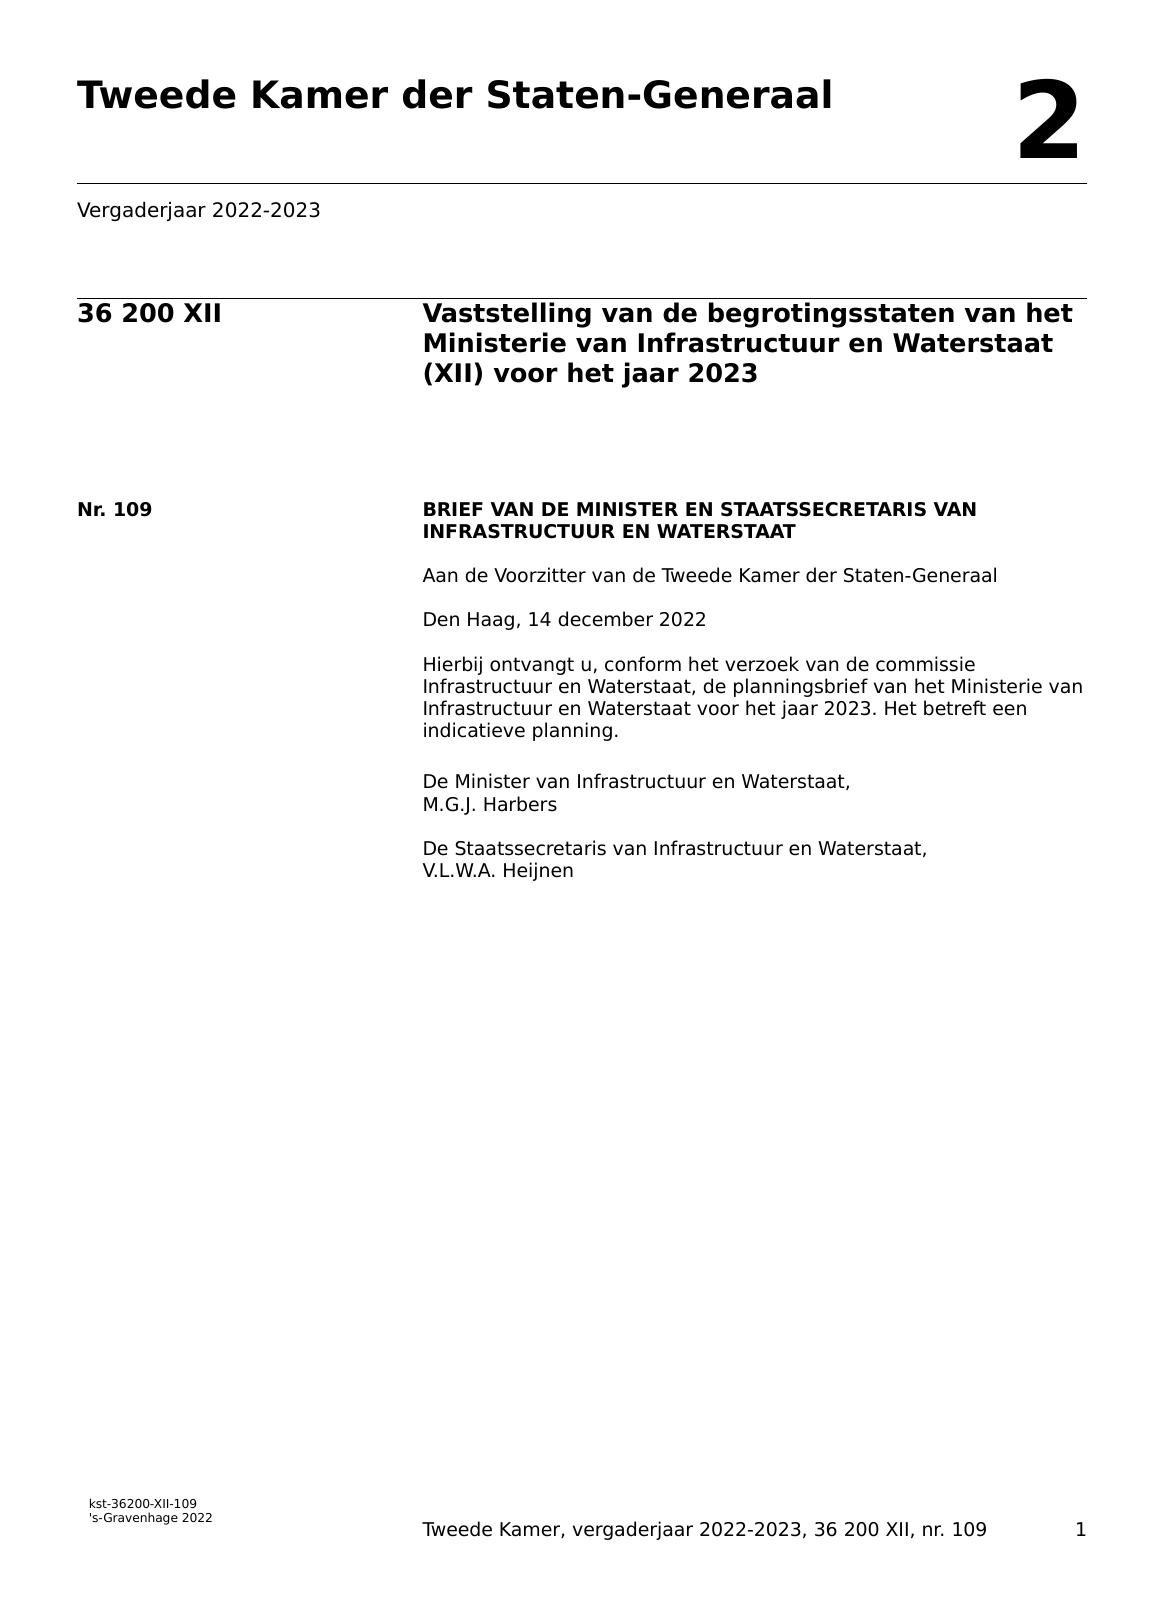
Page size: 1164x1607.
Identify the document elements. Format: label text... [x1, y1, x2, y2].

text Aan de Voorzitter van de Tweede Kamer der Staten-Generaal [422, 565, 1087, 587]
text Den Haag, 14 december 2022 [422, 609, 1087, 631]
subtitle Nr. 109 BRIEF VAN DE MINISTER EN STAATSSECRETARIS VAN INFRASTRUCTUUR EN WATERSTAAT [77, 499, 1087, 543]
text De Minister van Infrastructuur en Waterstaat, M.G.J. Harbers [422, 771, 1087, 815]
table_cell Vergaderjaar 2022-2023 [77, 184, 1087, 298]
text 's-Gravenhage 2022 [88, 1511, 323, 1525]
table_header Tweede Kamer der Staten-Generaal [77, 59, 886, 183]
text Hierbij ontvangt u, conform het verzoek van de commissie Infrastructuur en Waterstaat, de planningsbrief van het Ministerie van Infrastructuur en Waterstaat voor het jaar 2023. Het betreft een indicatieve planning. [422, 653, 1087, 741]
text kst-36200-XII-109 [88, 1497, 323, 1511]
text De Staatssecretaris van Infrastructuur en Waterstaat, V.L.W.A. Heijnen [422, 838, 1087, 882]
subtitle 36 200 XII Vaststelling van de begrotingsstaten van het Ministerie van Infrastructuur en Waterstaat (XII) voor het jaar 2023 [77, 299, 1087, 388]
table_header 2 [886, 59, 1087, 183]
